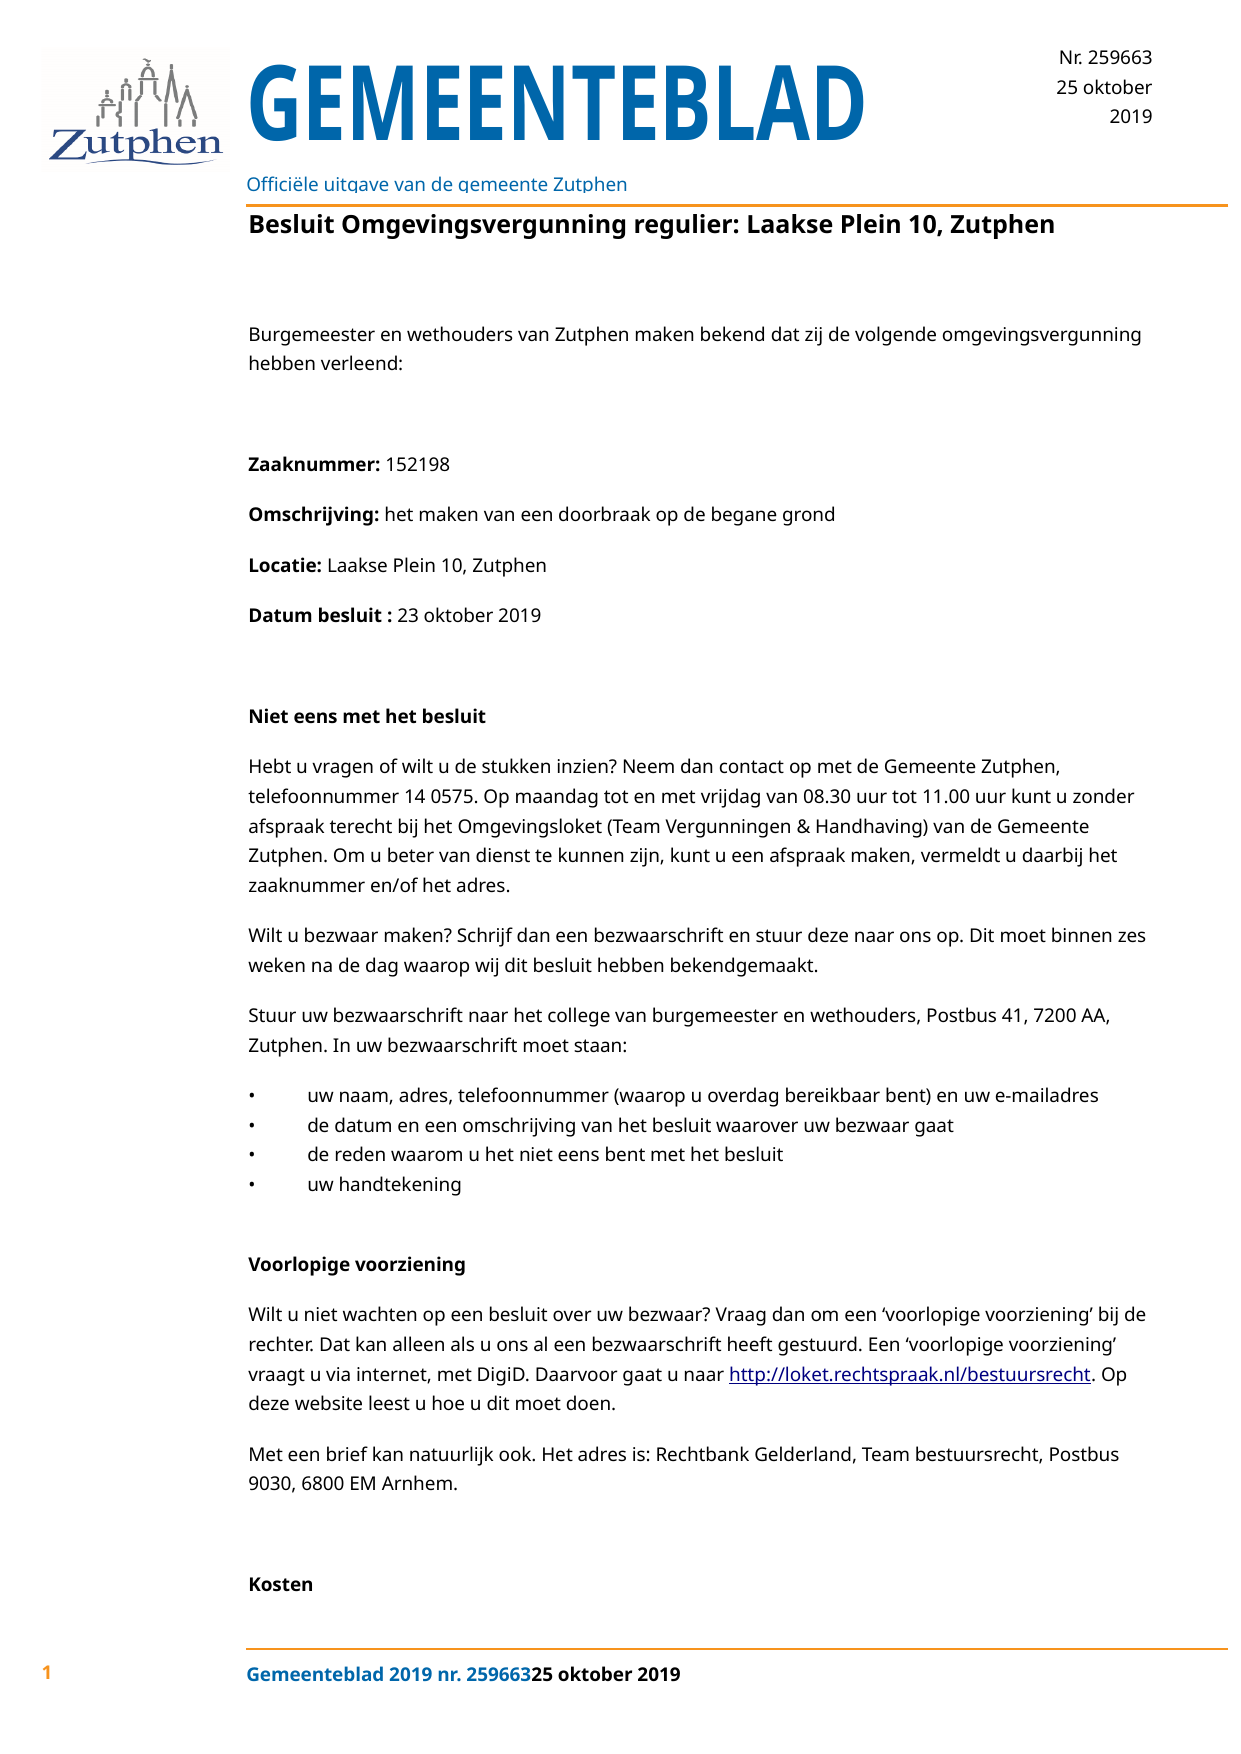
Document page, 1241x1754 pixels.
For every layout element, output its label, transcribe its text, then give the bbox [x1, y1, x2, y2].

text Wilt u niet wachten op een besluit over uw bezwaar? Vraag dan om een ‘voorlopige voorziening’ bij de rechter. Dat kan alleen als u ons al een bezwaarschrift heeft gestuurd. Een ‘voorlopige voorziening’ vraagt u via internet, met DigiD. Daarvoor gaat u naar http://loket.rechtspraak.nl/bestuursrecht. Op deze website leest u hoe u dit moet doen. [248, 1302, 1152, 1416]
text Omschrijving: het maken van een doorbraak op de begane grond [248, 502, 1152, 527]
text Zaaknummer: 152198 [248, 451, 1152, 477]
text Met een brief kan natuurlijk ook. Het adres is: Rechtbank Gelderland, Team bestuursrecht, Postbus 9030, 6800 EM Arnhem. [248, 1441, 1152, 1496]
text Wilt u bezwaar maken? Schrijf dan een bezwaarschrift en stuur deze naar ons op. Dit moet binnen zes weken na de dag waarop wij dit besluit hebben bekendgemaakt. [248, 922, 1152, 978]
list de datum en een omschrijving van het besluit waarover uw bezwaar gaat [248, 1112, 1152, 1138]
text Besluit Omgevingsvergunning regulier: Laakse Plein 10, Zutphen [248, 207, 1152, 241]
text Locatie: Laakse Plein 10, Zutphen [248, 552, 1152, 578]
list uw naam, adres, telefoonnummer (waarop u overdag bereikbaar bent) en uw e-mailadres [248, 1082, 1152, 1108]
text Hebt u vragen of wilt u de stukken inzien? Neem dan contact op met de Gemeente Zutphen, telefoonnummer 14 0575. Op maandag tot en met vrijdag van 08.30 uur tot 11.00 uur kunt u zonder afspraak terecht bij het Omgevingsloket (Team Vergunningen & Handhaving) van de Gemeente Zutphen. Om u beter van dienst te kunnen zijn, kunt u een afspraak maken, vermeldt u daarbij het zaaknummer en/of het adres. [248, 754, 1152, 898]
text Stuur uw bezwaarschrift naar het college van burgemeester en wethouders, Postbus 41, 7200 AA, Zutphen. In uw bezwaarschrift moet staan: [248, 1002, 1152, 1058]
text Kosten [248, 1571, 1152, 1597]
picture [41, 47, 231, 172]
text Burgemeester en wethouders van Zutphen maken bekend dat zij de volgende omgevingsvergunning hebben verleend: [248, 321, 1152, 376]
text Voorlopige voorziening [248, 1251, 1152, 1277]
text Niet eens met het besluit [248, 703, 1152, 729]
list uw handtekening [248, 1171, 1152, 1197]
list de reden waarom u het niet eens bent met het besluit [248, 1142, 1152, 1167]
text Datum besluit : 23 oktober 2019 [248, 602, 1152, 628]
